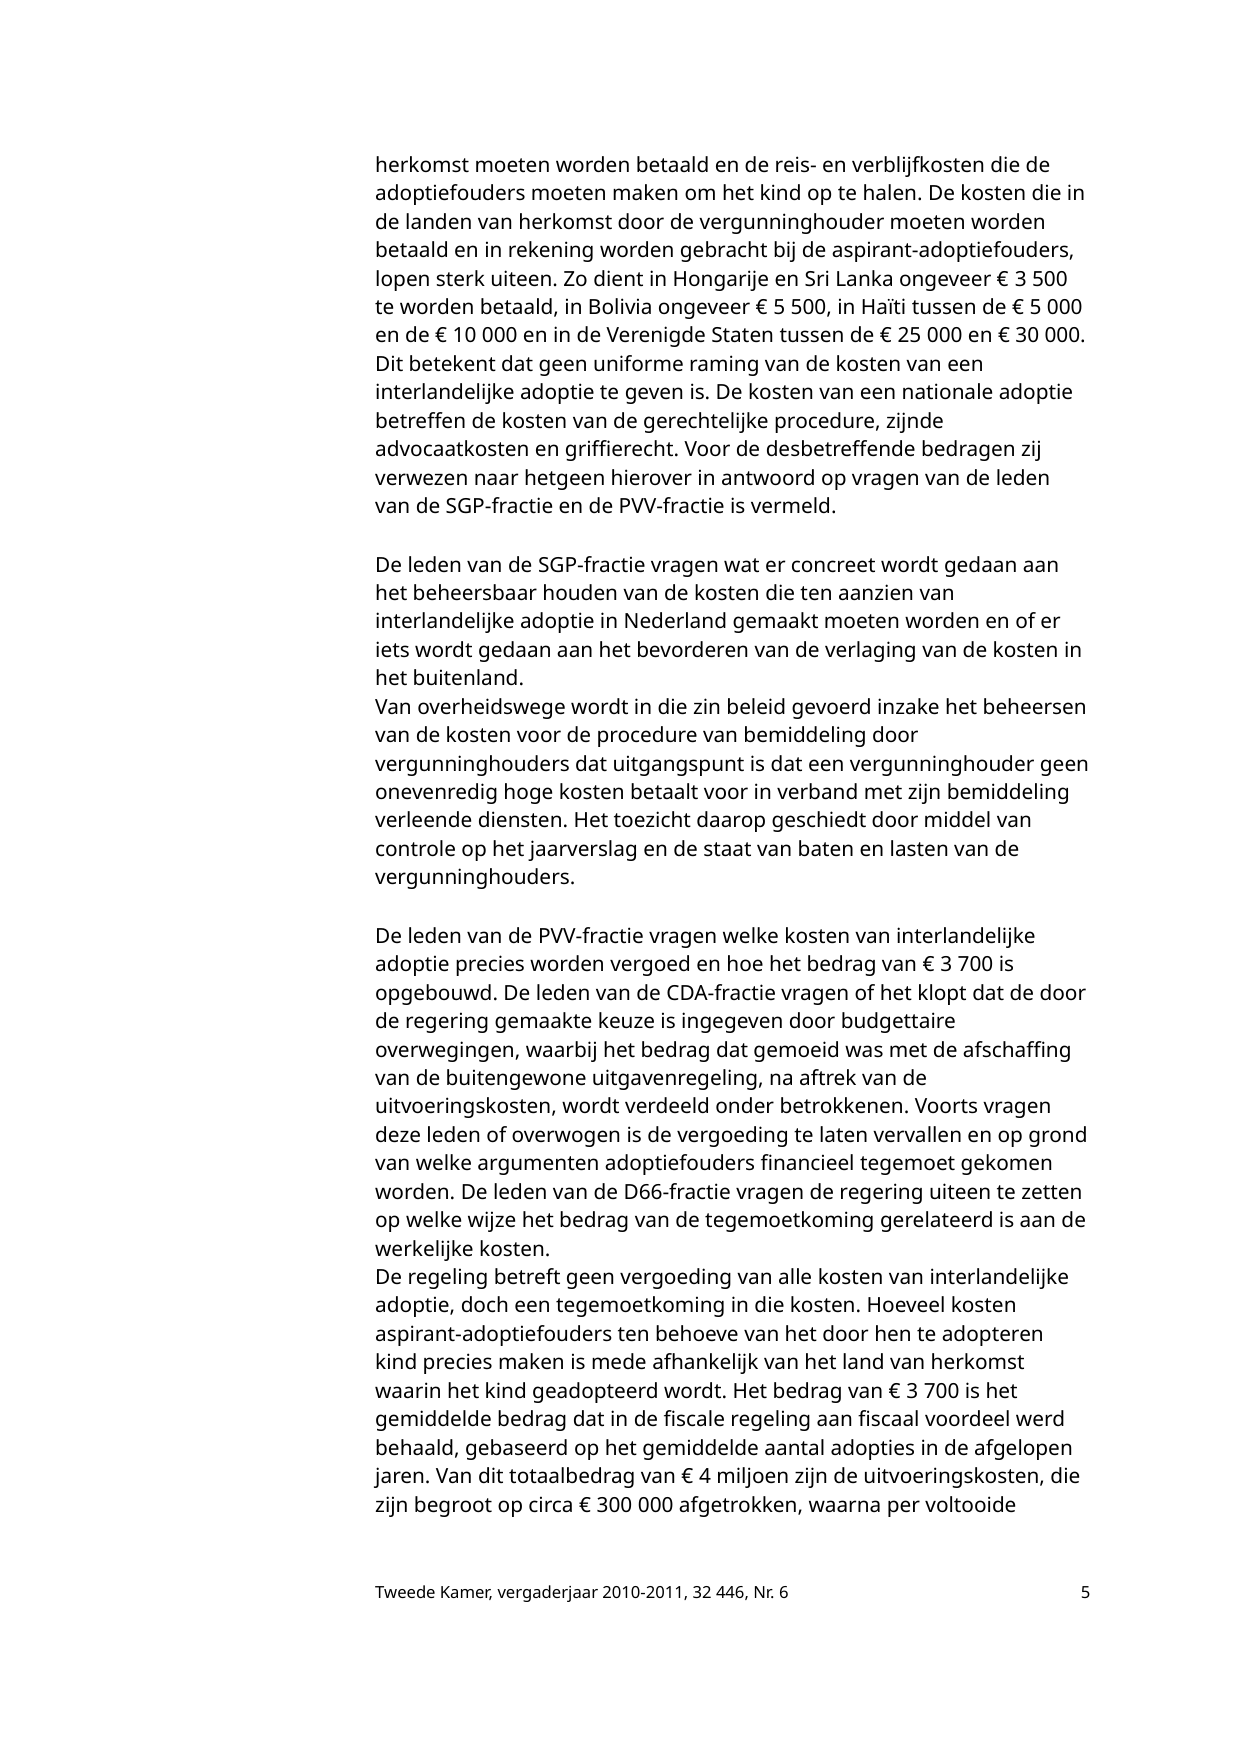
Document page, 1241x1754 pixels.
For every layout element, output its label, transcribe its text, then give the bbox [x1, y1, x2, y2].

text De leden van de SGP-fractie vragen wat er concreet wordt gedaan aan het beheersbaar houden van de kosten die ten aanzien van interlandelijke adoptie in Nederland gemaakt moeten worden en of er iets wordt gedaan aan het bevorderen van de verlaging van de kosten in het buitenland. [375, 550, 1090, 692]
text Van overheidswege wordt in die zin beleid gevoerd inzake het beheersen van de kosten voor de procedure van bemiddeling door vergunninghouders dat uitgangspunt is dat een vergunninghouder geen onevenredig hoge kosten betaalt voor in verband met zijn bemiddeling verleende diensten. Het toezicht daarop geschiedt door middel van controle op het jaarverslag en de staat van baten en lasten van de vergunninghouders. [375, 692, 1090, 891]
text herkomst moeten worden betaald en de reis- en verblijfkosten die de adoptiefouders moeten maken om het kind op te halen. De kosten die in de landen van herkomst door de vergunninghouder moeten worden betaald en in rekening worden gebracht bij de aspirant-adoptiefouders, lopen sterk uiteen. Zo dient in Hongarije en Sri Lanka ongeveer € 3 500 te worden betaald, in Bolivia ongeveer € 5 500, in Haïti tussen de € 5 000 en de € 10 000 en in de Verenigde Staten tussen de € 25 000 en € 30 000. Dit betekent dat geen uniforme raming van de kosten van een interlandelijke adoptie te geven is. De kosten van een nationale adoptie betreffen de kosten van de gerechtelijke procedure, zijnde advocaatkosten en griffierecht. Voor de desbetreffende bedragen zij verwezen naar hetgeen hierover in antwoord op vragen van de leden van de SGP-fractie en de PVV-fractie is vermeld. [375, 150, 1090, 520]
text De regeling betreft geen vergoeding van alle kosten van interlandelijke adoptie, doch een tegemoetkoming in die kosten. Hoeveel kosten aspirant-adoptiefouders ten behoeve van het door hen te adopteren kind precies maken is mede afhankelijk van het land van herkomst waarin het kind geadopteerd wordt. Het bedrag van € 3 700 is het gemiddelde bedrag dat in de fiscale regeling aan fiscaal voordeel werd behaald, gebaseerd op het gemiddelde aantal adopties in de afgelopen jaren. Van dit totaalbedrag van € 4 miljoen zijn de uitvoeringskosten, die zijn begroot op circa € 300 000 afgetrokken, waarna per voltooide [375, 1262, 1090, 1518]
text De leden van de PVV-fractie vragen welke kosten van interlandelijke adoptie precies worden vergoed en hoe het bedrag van € 3 700 is opgebouwd. De leden van de CDA-fractie vragen of het klopt dat de door de regering gemaakte keuze is ingegeven door budgettaire overwegingen, waarbij het bedrag dat gemoeid was met de afschaffing van de buitengewone uitgavenregeling, na aftrek van de uitvoeringskosten, wordt verdeeld onder betrokkenen. Voorts vragen deze leden of overwogen is de vergoeding te laten vervallen en op grond van welke argumenten adoptiefouders financieel tegemoet gekomen worden. De leden van de D66-fractie vragen de regering uiteen te zetten op welke wijze het bedrag van de tegemoetkoming gerelateerd is aan de werkelijke kosten. [375, 921, 1090, 1262]
